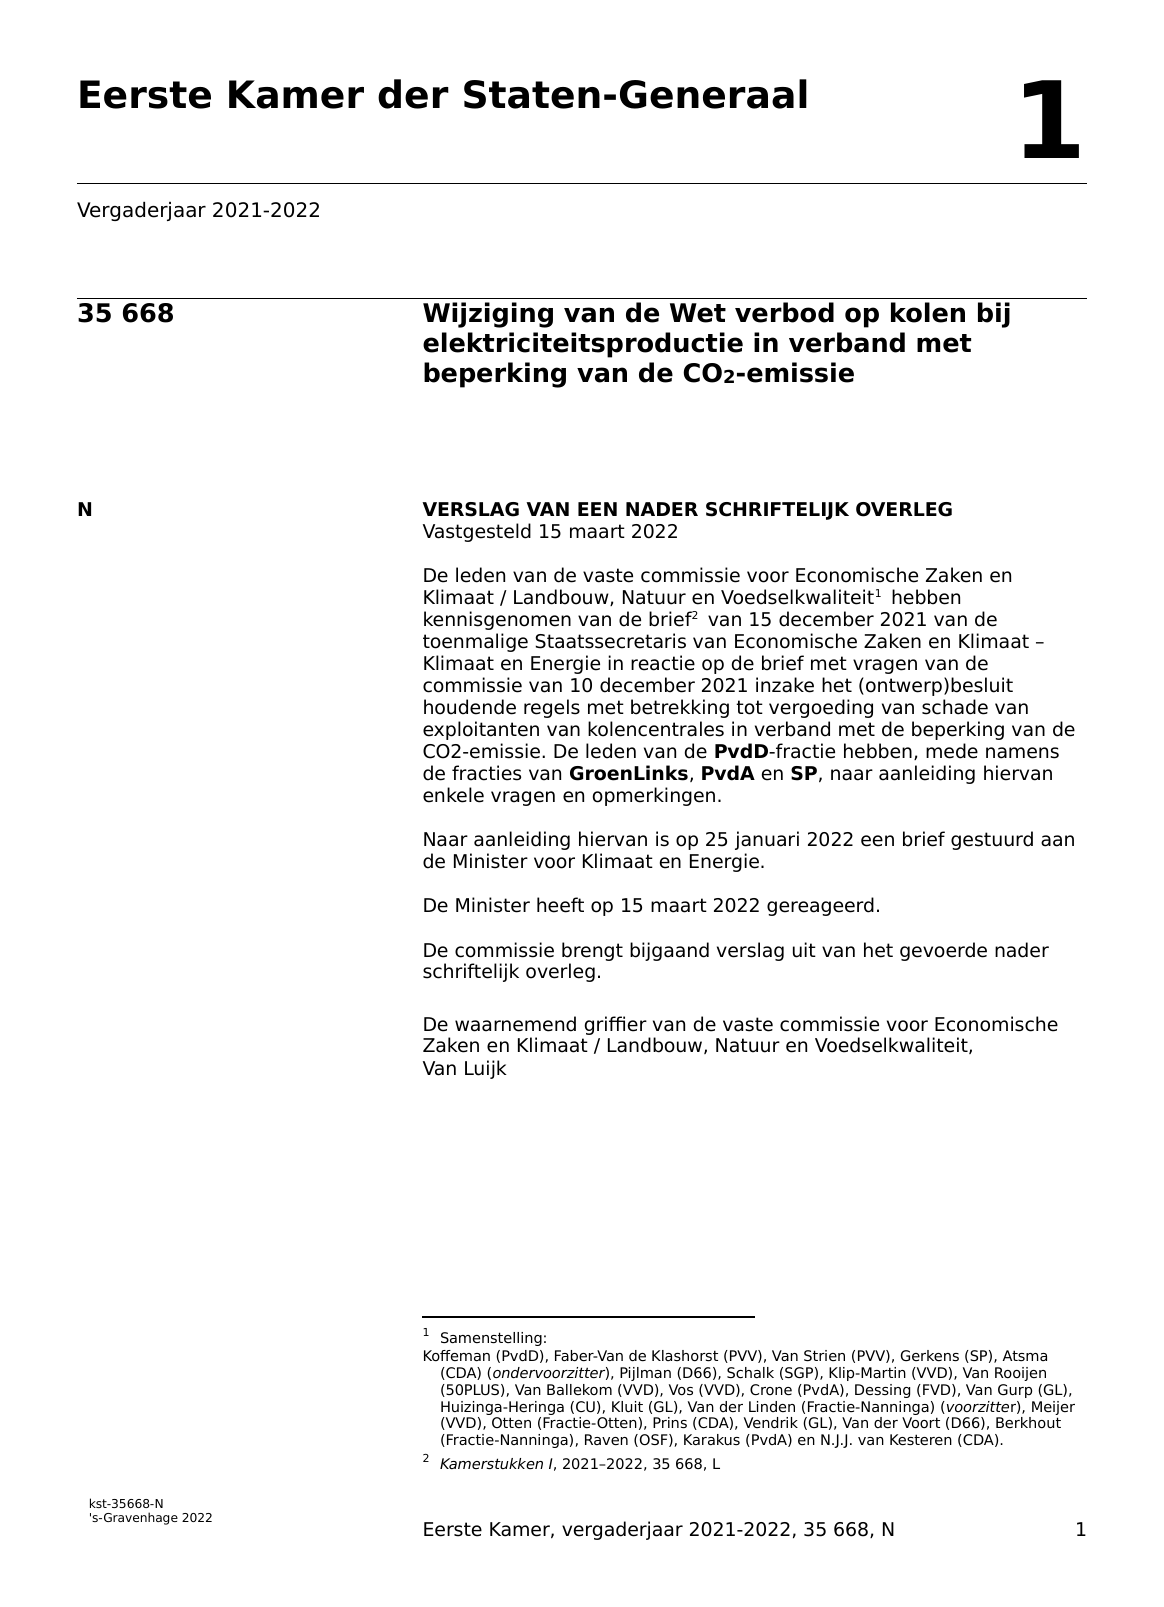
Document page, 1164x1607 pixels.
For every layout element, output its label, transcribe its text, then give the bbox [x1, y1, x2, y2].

table_header 1 [886, 59, 1087, 183]
text kst-35668-N [88, 1497, 323, 1511]
subtitle N VERSLAG VAN EEN NADER SCHRIFTELIJK OVERLEG [77, 499, 1087, 521]
subtitle 35 668 Wijziging van de Wet verbod op kolen bij elektriciteitsproductie in verband met beperking van de CO2-emissie [77, 299, 1087, 388]
text De Minister heeft op 15 maart 2022 gereageerd. [422, 895, 1087, 917]
text Samenstelling: [422, 1326, 1087, 1348]
text 's-Gravenhage 2022 [88, 1511, 323, 1525]
text De leden van de vaste commissie voor Economische Zaken en Klimaat / Landbouw, Natuur en Voedselkwaliteit hebben kennisgenomen van de brief van 15 december 2021 van de toenmalige Staatssecretaris van Economische Zaken en Klimaat – Klimaat en Energie in reactie op de brief met vragen van de commissie van 10 december 2021 inzake het (ontwerp)besluit houdende regels met betrekking tot vergoeding van schade van exploitanten van kolencentrales in verband met de beperking van de CO2-emissie. De leden van de PvdD-fractie hebben, mede namens de fracties van GroenLinks, PvdA en SP, naar aanleiding hiervan enkele vragen en opmerkingen. [422, 565, 1087, 807]
text Koffeman (PvdD), Faber-Van de Klashorst (PVV), Van Strien (PVV), Gerkens (SP), Atsma (CDA) (ondervoorzitter), Pijlman (D66), Schalk (SGP), Klip-Martin (VVD), Van Rooijen (50PLUS), Van Ballekom (VVD), Vos (VVD), Crone (PvdA), Dessing (FVD), Van Gurp (GL), Huizinga-Heringa (CU), Kluit (GL), Van der Linden (Fractie-Nanninga) (voorzitter), Meijer (VVD), Otten (Fractie-Otten), Prins (CDA), Vendrik (GL), Van der Voort (D66), Berkhout (Fractie-Nanninga), Raven (OSF), Karakus (PvdA) en N.J.J. van Kesteren (CDA). [422, 1348, 1087, 1449]
text Kamerstukken I, 2021–2022, 35 668, L [422, 1452, 1087, 1474]
table_header Eerste Kamer der Staten-Generaal [77, 59, 886, 183]
text De waarnemend griffier van de vaste commissie voor Economische Zaken en Klimaat / Landbouw, Natuur en Voedselkwaliteit, Van Luijk [422, 1013, 1087, 1079]
text Vastgesteld 15 maart 2022 [422, 521, 1087, 543]
table_cell Vergaderjaar 2021-2022 [77, 184, 1087, 298]
text De commissie brengt bijgaand verslag uit van het gevoerde nader schriftelijk overleg. [422, 939, 1087, 983]
text Naar aanleiding hiervan is op 25 januari 2022 een brief gestuurd aan de Minister voor Klimaat en Energie. [422, 829, 1087, 873]
